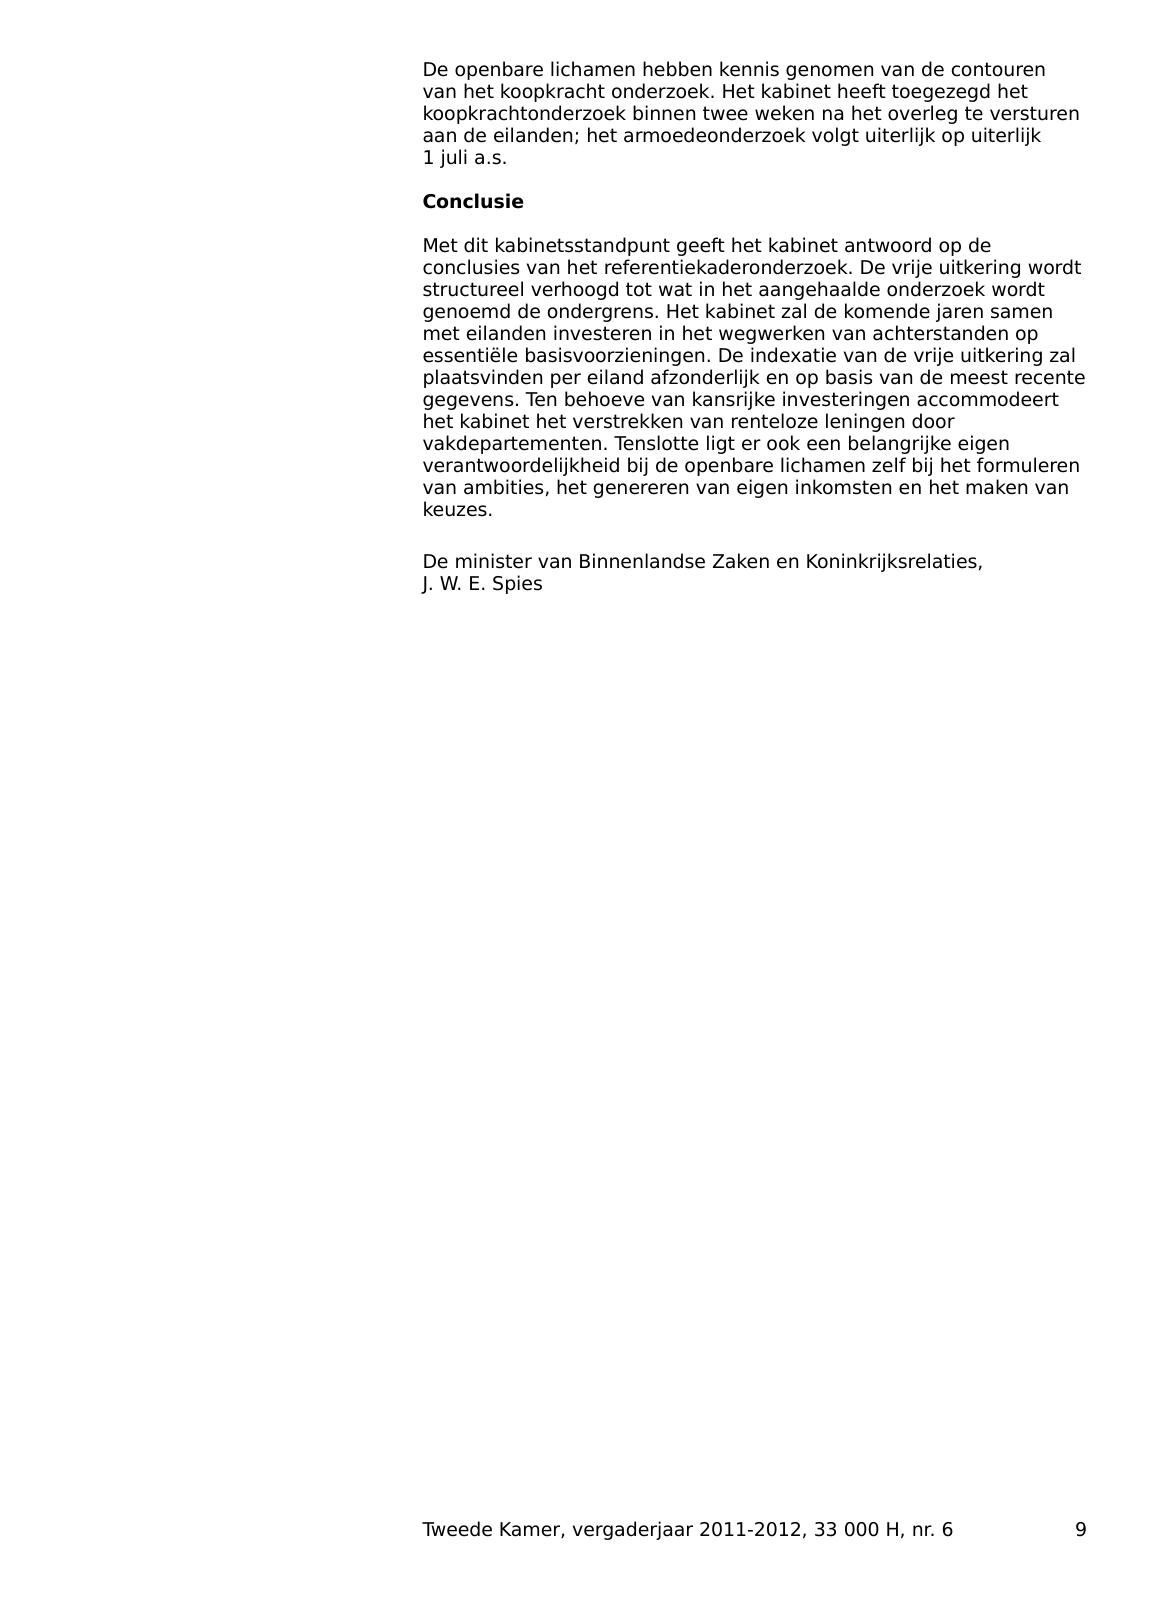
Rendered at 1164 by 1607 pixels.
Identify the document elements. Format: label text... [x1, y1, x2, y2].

text Met dit kabinetsstandpunt geeft het kabinet antwoord op de conclusies van het referentiekaderonderzoek. De vrije uitkering wordt structureel verhoogd tot wat in het aangehaalde onderzoek wordt genoemd de ondergrens. Het kabinet zal de komende jaren samen met eilanden investeren in het wegwerken van achterstanden op essentiële basisvoorzieningen. De indexatie van de vrije uitkering zal plaatsvinden per eiland afzonderlijk en op basis van de meest recente gegevens. Ten behoeve van kansrijke investeringen accommodeert het kabinet het verstrekken van renteloze leningen door vakdepartementen. Tenslotte ligt er ook een belangrijke eigen verantwoordelijkheid bij de openbare lichamen zelf bij het formuleren van ambities, het genereren van eigen inkomsten en het maken van keuzes. [422, 235, 1087, 521]
text De minister van Binnenlandse Zaken en Koninkrijksrelaties, J. W. E. Spies [422, 551, 1087, 595]
text De openbare lichamen hebben kennis genomen van de contouren van het koopkracht onderzoek. Het kabinet heeft toegezegd het koopkrachtonderzoek binnen twee weken na het overleg te versturen aan de eilanden; het armoedeonderzoek volgt uiterlijk op uiterlijk 1 juli a.s. [422, 59, 1087, 169]
subtitle Conclusie [422, 191, 1087, 213]
